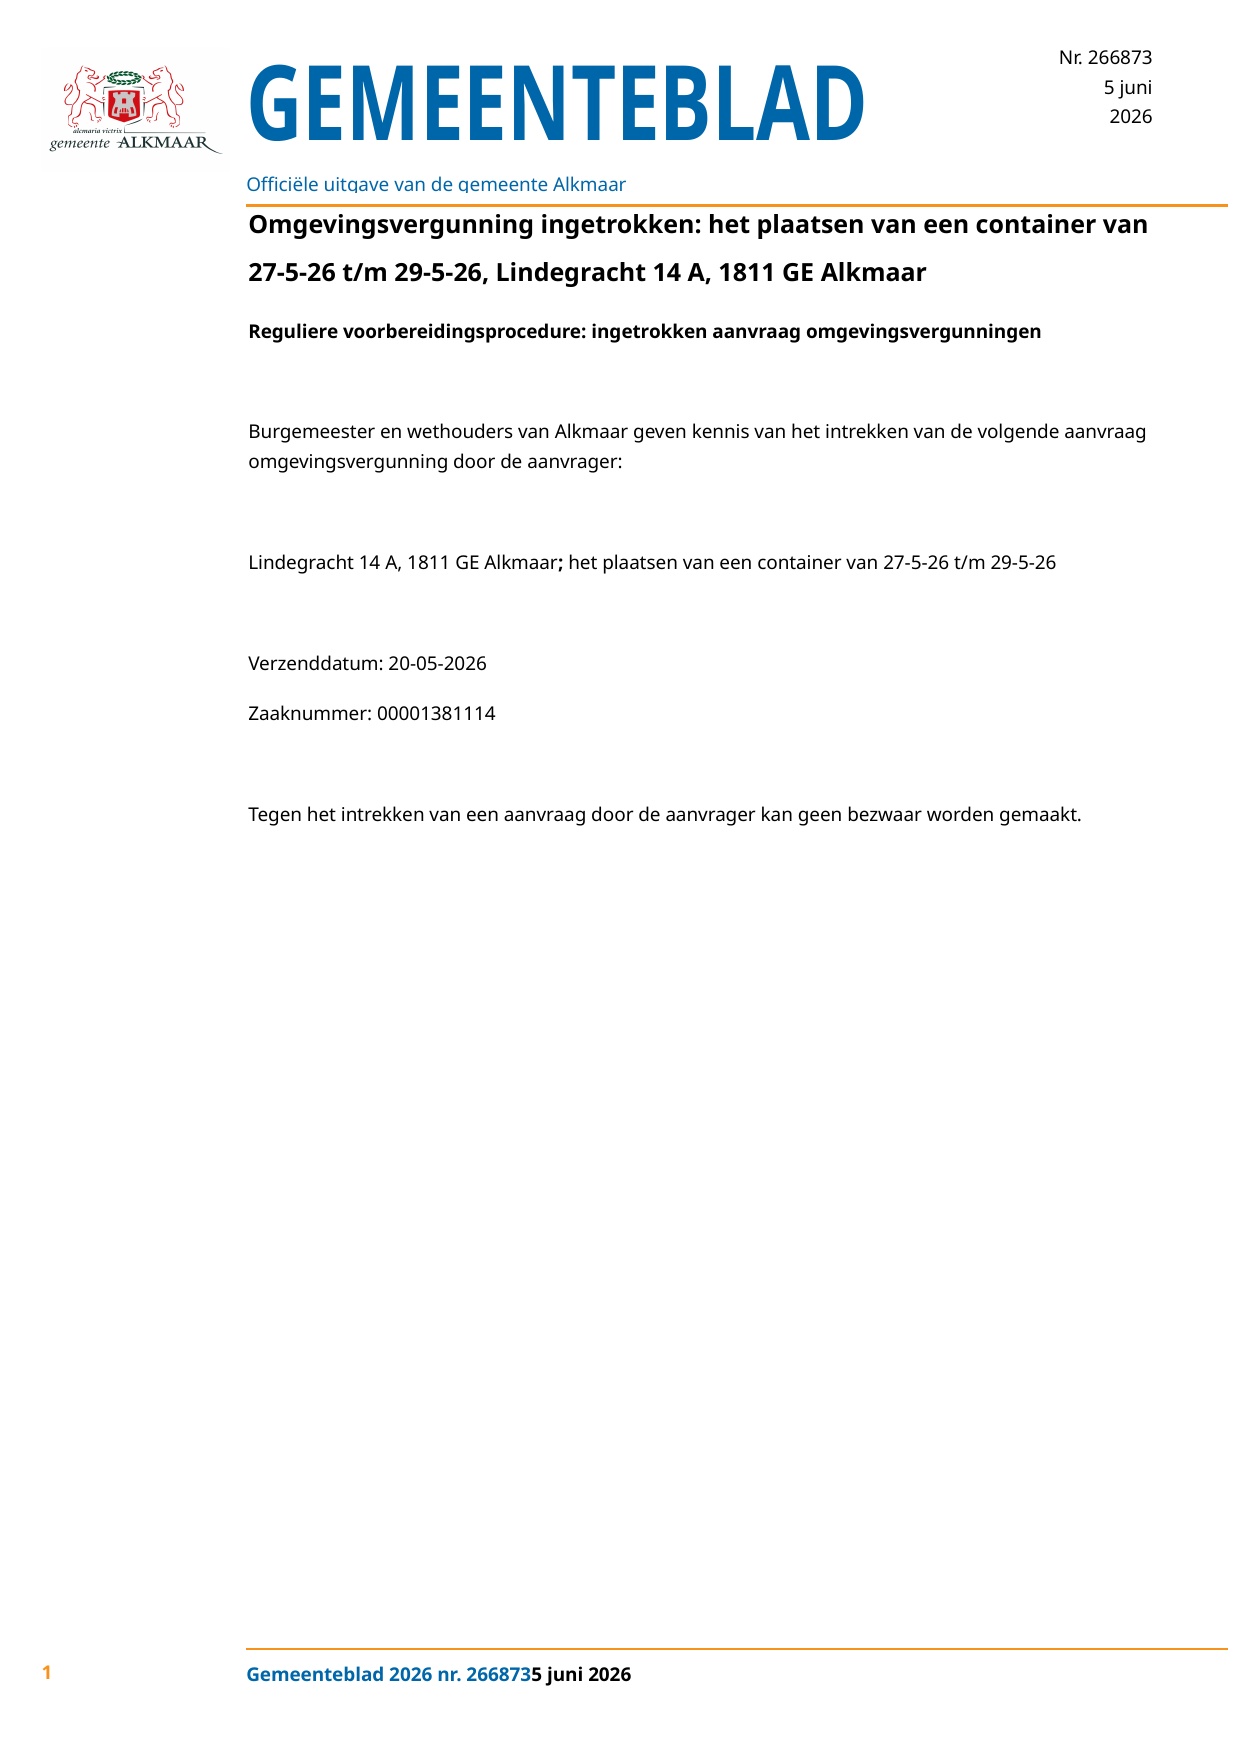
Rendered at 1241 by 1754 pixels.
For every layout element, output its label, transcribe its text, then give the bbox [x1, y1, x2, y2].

text Tegen het intrekken van een aanvraag door de aanvrager kan geen bezwaar worden gemaakt. [248, 801, 1152, 827]
text Burgemeester en wethouders van Alkmaar geven kennis van het intrekken van de volgende aanvraag omgevingsvergunning door de aanvrager: [248, 419, 1152, 474]
text Reguliere voorbereidingsprocedure: ingetrokken aanvraag omgevingsvergunningen [248, 318, 1152, 344]
picture [41, 47, 231, 172]
text Zaaknummer: 00001381114 [248, 700, 1152, 726]
text Verzenddatum: 20-05-2026 [248, 650, 1152, 676]
text Lindegracht 14 A, 1811 GE Alkmaar; het plaatsen van een container van 27-5-26 t/m 29-5-26 [248, 549, 1152, 575]
text Omgevingsvergunning ingetrokken: het plaatsen van een container van 27-5-26 t/m 29-5-26, Lindegracht 14 A, 1811 GE Alkmaar [248, 207, 1152, 288]
